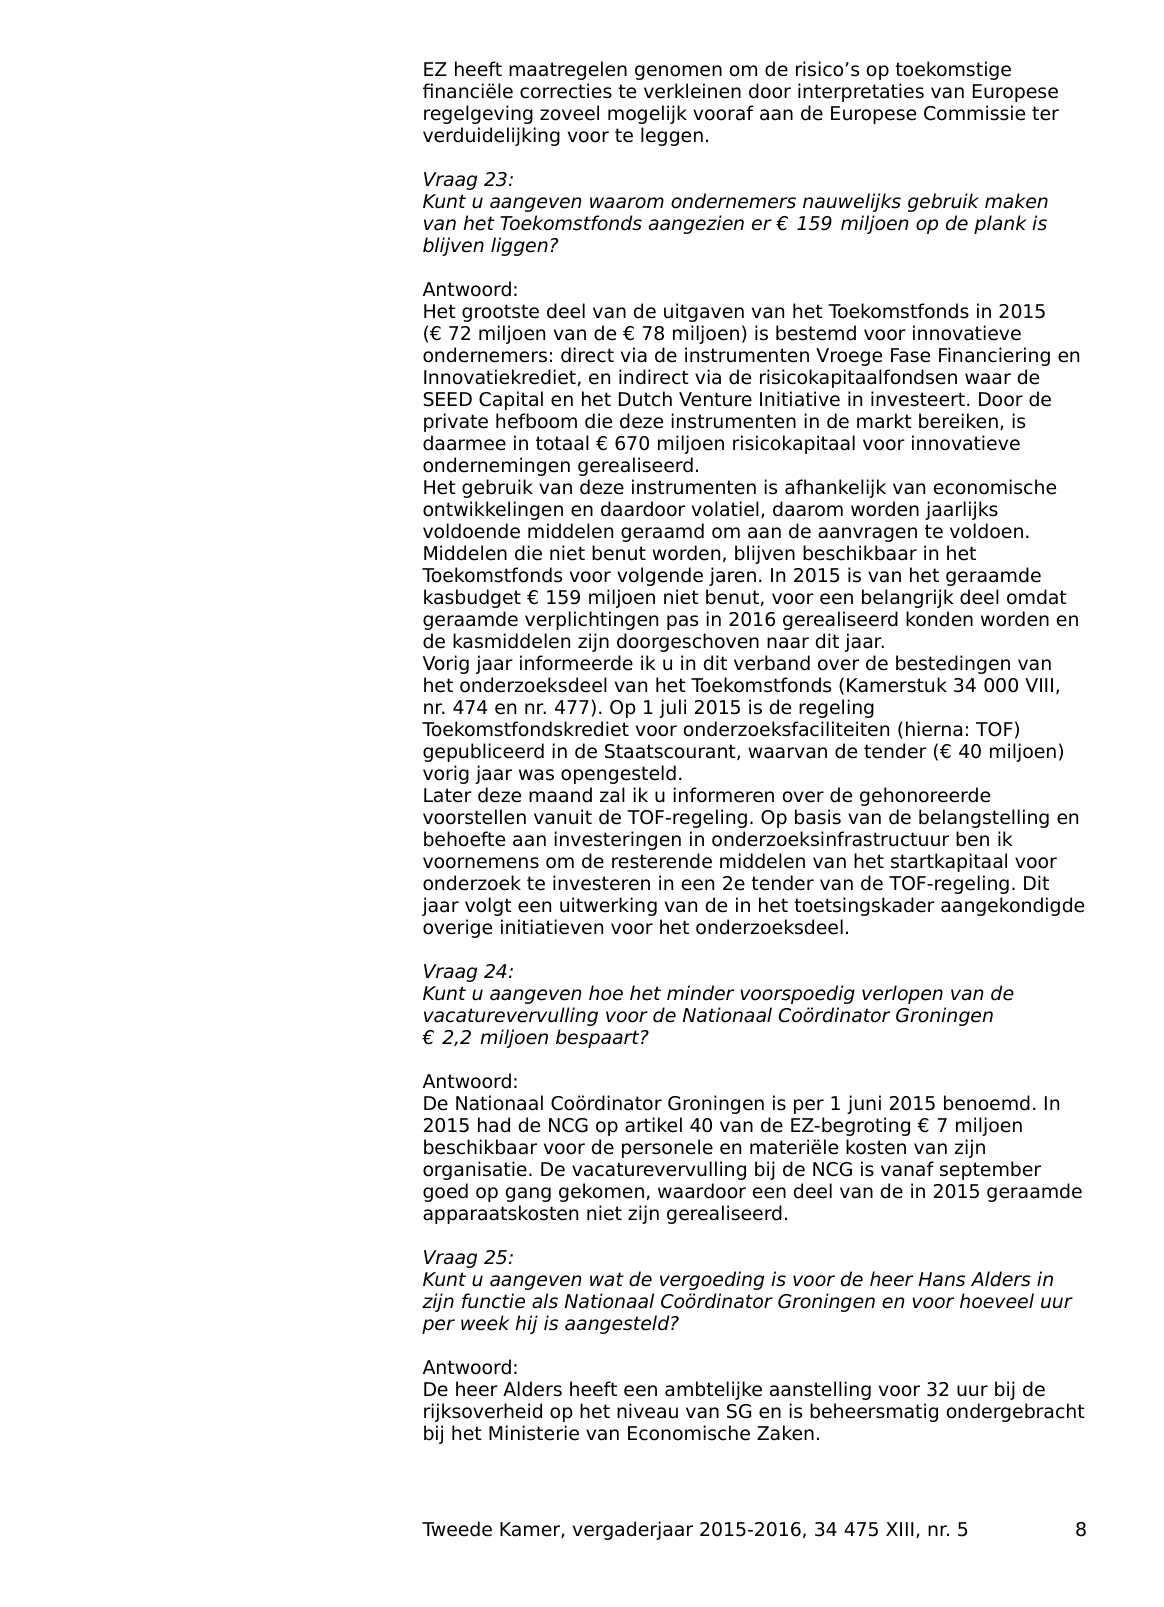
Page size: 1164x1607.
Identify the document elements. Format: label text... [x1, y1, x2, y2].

text Vraag 24: [422, 961, 1087, 983]
text EZ heeft maatregelen genomen om de risico’s op toekomstige financiële correcties te verkleinen door interpretaties van Europese regelgeving zoveel mogelijk vooraf aan de Europese Commissie ter verduidelijking voor te leggen. [422, 59, 1087, 147]
text Antwoord: [422, 279, 1087, 301]
text Antwoord: [422, 1071, 1087, 1093]
text Antwoord: [422, 1357, 1087, 1379]
text De heer Alders heeft een ambtelijke aanstelling voor 32 uur bij de rijksoverheid op het niveau van SG en is beheersmatig ondergebracht bij het Ministerie van Economische Zaken. [422, 1379, 1087, 1445]
text Kunt u aangeven hoe het minder voorspoedig verlopen van de vacaturevervulling voor de Nationaal Coördinator Groningen € 2,2 miljoen bespaart? [422, 983, 1087, 1049]
text Later deze maand zal ik u informeren over de gehonoreerde voorstellen vanuit de TOF-regeling. Op basis van de belangstelling en behoefte aan investeringen in onderzoeksinfrastructuur ben ik voornemens om de resterende middelen van het startkapitaal voor onderzoek te investeren in een 2e tender van de TOF-regeling. Dit jaar volgt een uitwerking van de in het toetsingskader aangekondigde overige initiatieven voor het onderzoeksdeel. [422, 785, 1087, 939]
text Het grootste deel van de uitgaven van het Toekomstfonds in 2015 (€ 72 miljoen van de € 78 miljoen) is bestemd voor innovatieve ondernemers: direct via de instrumenten Vroege Fase Financiering en Innovatiekrediet, en indirect via de risicokapitaalfondsen waar de SEED Capital en het Dutch Venture Initiative in investeert. Door de private hefboom die deze instrumenten in de markt bereiken, is daarmee in totaal € 670 miljoen risicokapitaal voor innovatieve ondernemingen gerealiseerd. [422, 301, 1087, 477]
text Vraag 25: [422, 1247, 1087, 1269]
text Vorig jaar informeerde ik u in dit verband over de bestedingen van het onderzoeksdeel van het Toekomstfonds (Kamerstuk 34 000 VIII, nr. 474 en nr. 477). Op 1 juli 2015 is de regeling Toekomstfondskrediet voor onderzoeksfaciliteiten (hierna: TOF) gepubliceerd in de Staatscourant, waarvan de tender (€ 40 miljoen) vorig jaar was opengesteld. [422, 653, 1087, 785]
text Kunt u aangeven wat de vergoeding is voor de heer Hans Alders in zijn functie als Nationaal Coördinator Groningen en voor hoeveel uur per week hij is aangesteld? [422, 1269, 1087, 1335]
text Vraag 23: [422, 169, 1087, 191]
text De Nationaal Coördinator Groningen is per 1 juni 2015 benoemd. In 2015 had de NCG op artikel 40 van de EZ-begroting € 7 miljoen beschikbaar voor de personele en materiële kosten van zijn organisatie. De vacaturevervulling bij de NCG is vanaf september goed op gang gekomen, waardoor een deel van de in 2015 geraamde apparaatskosten niet zijn gerealiseerd. [422, 1093, 1087, 1225]
text Kunt u aangeven waarom ondernemers nauwelijks gebruik maken van het Toekomstfonds aangezien er € 159 miljoen op de plank is blijven liggen? [422, 191, 1087, 257]
text Het gebruik van deze instrumenten is afhankelijk van economische ontwikkelingen en daardoor volatiel, daarom worden jaarlijks voldoende middelen geraamd om aan de aanvragen te voldoen. Middelen die niet benut worden, blijven beschikbaar in het Toekomstfonds voor volgende jaren. In 2015 is van het geraamde kasbudget € 159 miljoen niet benut, voor een belangrijk deel omdat geraamde verplichtingen pas in 2016 gerealiseerd konden worden en de kasmiddelen zijn doorgeschoven naar dit jaar. [422, 477, 1087, 653]
